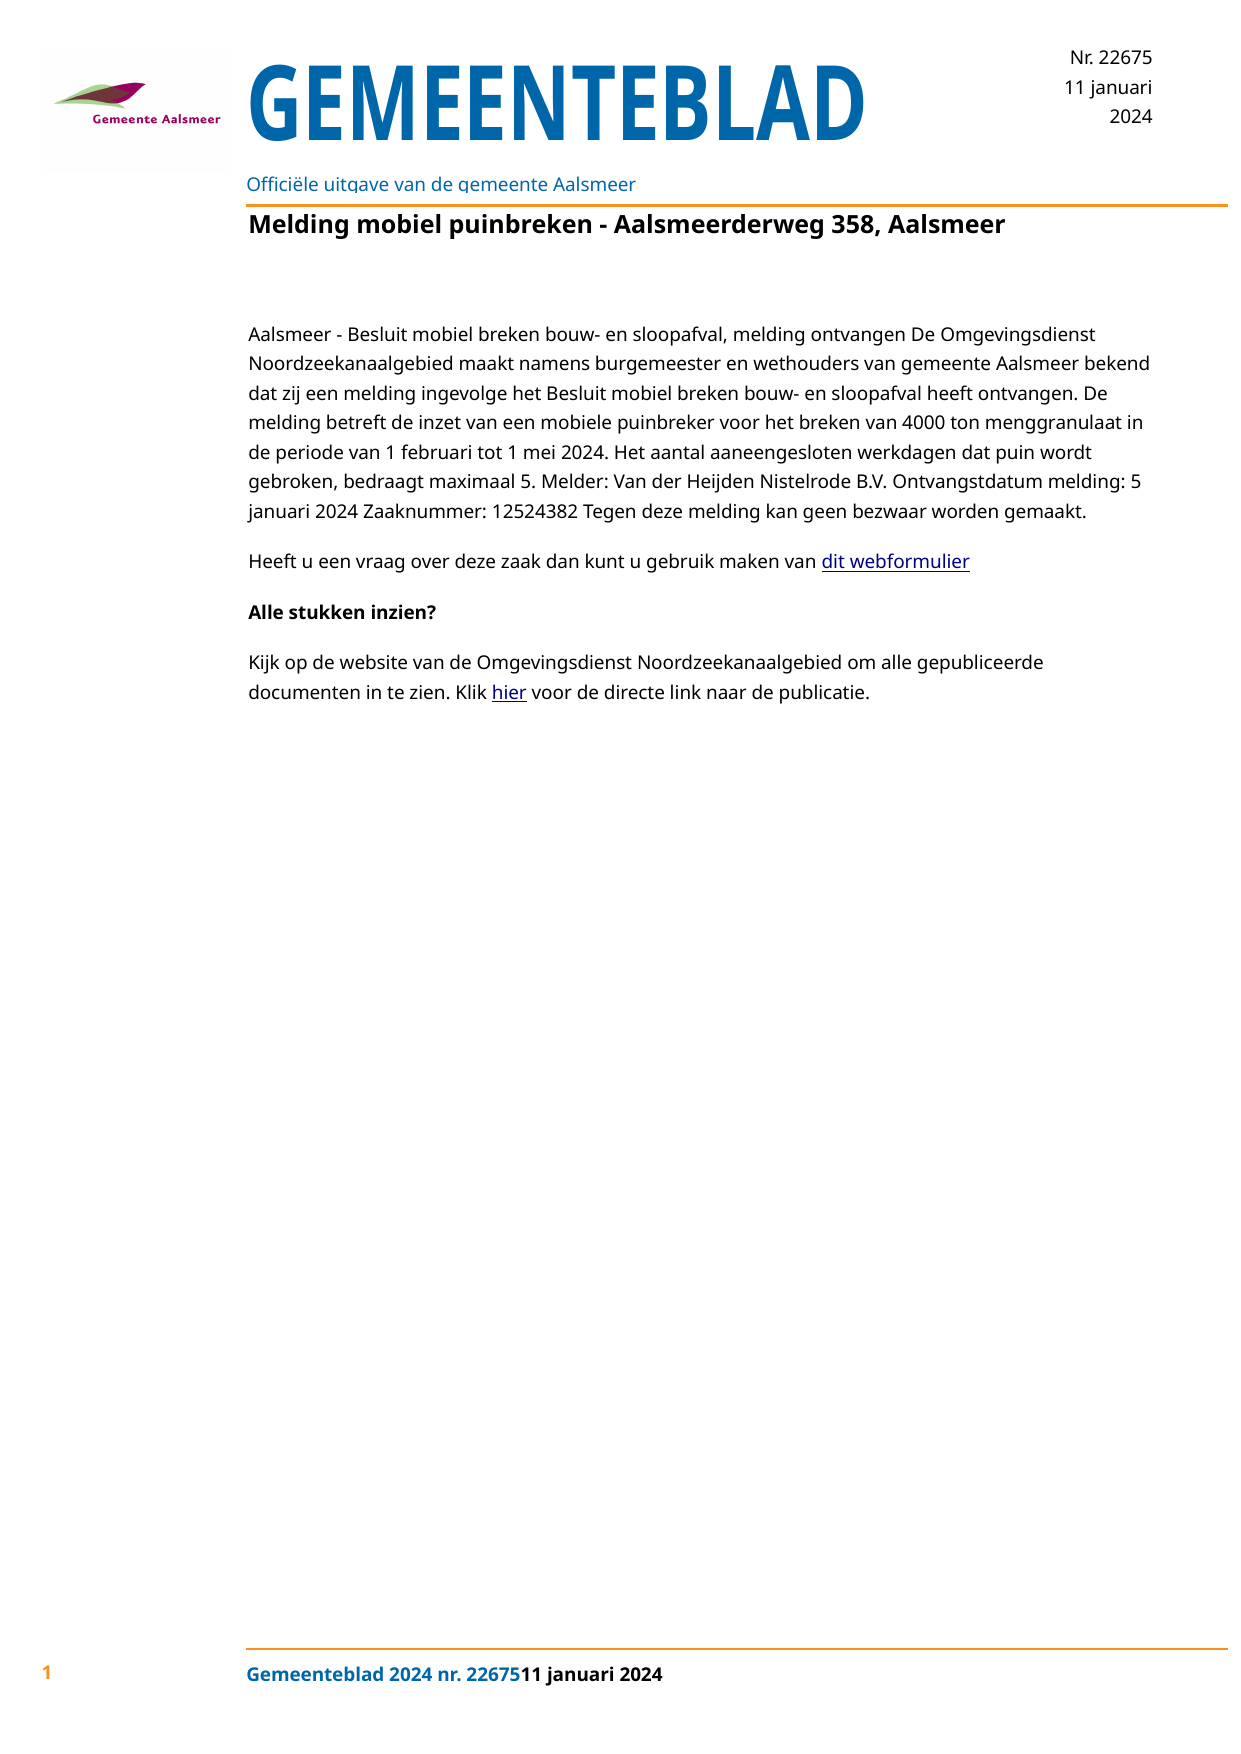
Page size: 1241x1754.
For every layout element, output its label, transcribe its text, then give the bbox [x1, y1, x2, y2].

text Aalsmeer - Besluit mobiel breken bouw- en sloopafval, melding ontvangen De Omgevingsdienst Noordzeekanaalgebied maakt namens burgemeester en wethouders van gemeente Aalsmeer bekend dat zij een melding ingevolge het Besluit mobiel breken bouw- en sloopafval heeft ontvangen. De melding betreft de inzet van een mobiele puinbreker voor het breken van 4000 ton menggranulaat in de periode van 1 februari tot 1 mei 2024. Het aantal aaneengesloten werkdagen dat puin wordt gebroken, bedraagt maximaal 5. Melder: Van der Heijden Nistelrode B.V. Ontvangstdatum melding: 5 januari 2024 Zaaknummer: 12524382 Tegen deze melding kan geen bezwaar worden gemaakt. [248, 321, 1152, 524]
text Melding mobiel puinbreken - Aalsmeerderweg 358, Aalsmeer [248, 207, 1152, 241]
text Heeft u een vraag over deze zaak dan kunt u gebruik maken van dit webformulier [248, 549, 1152, 574]
text Kijk op de website van de Omgevingsdienst Noordzeekanaalgebied om alle gepubliceerde documenten in te zien. Klik hier voor de directe link naar de publicatie. [248, 649, 1152, 705]
text Alle stukken inzien? [248, 599, 1152, 625]
picture [41, 47, 231, 172]
